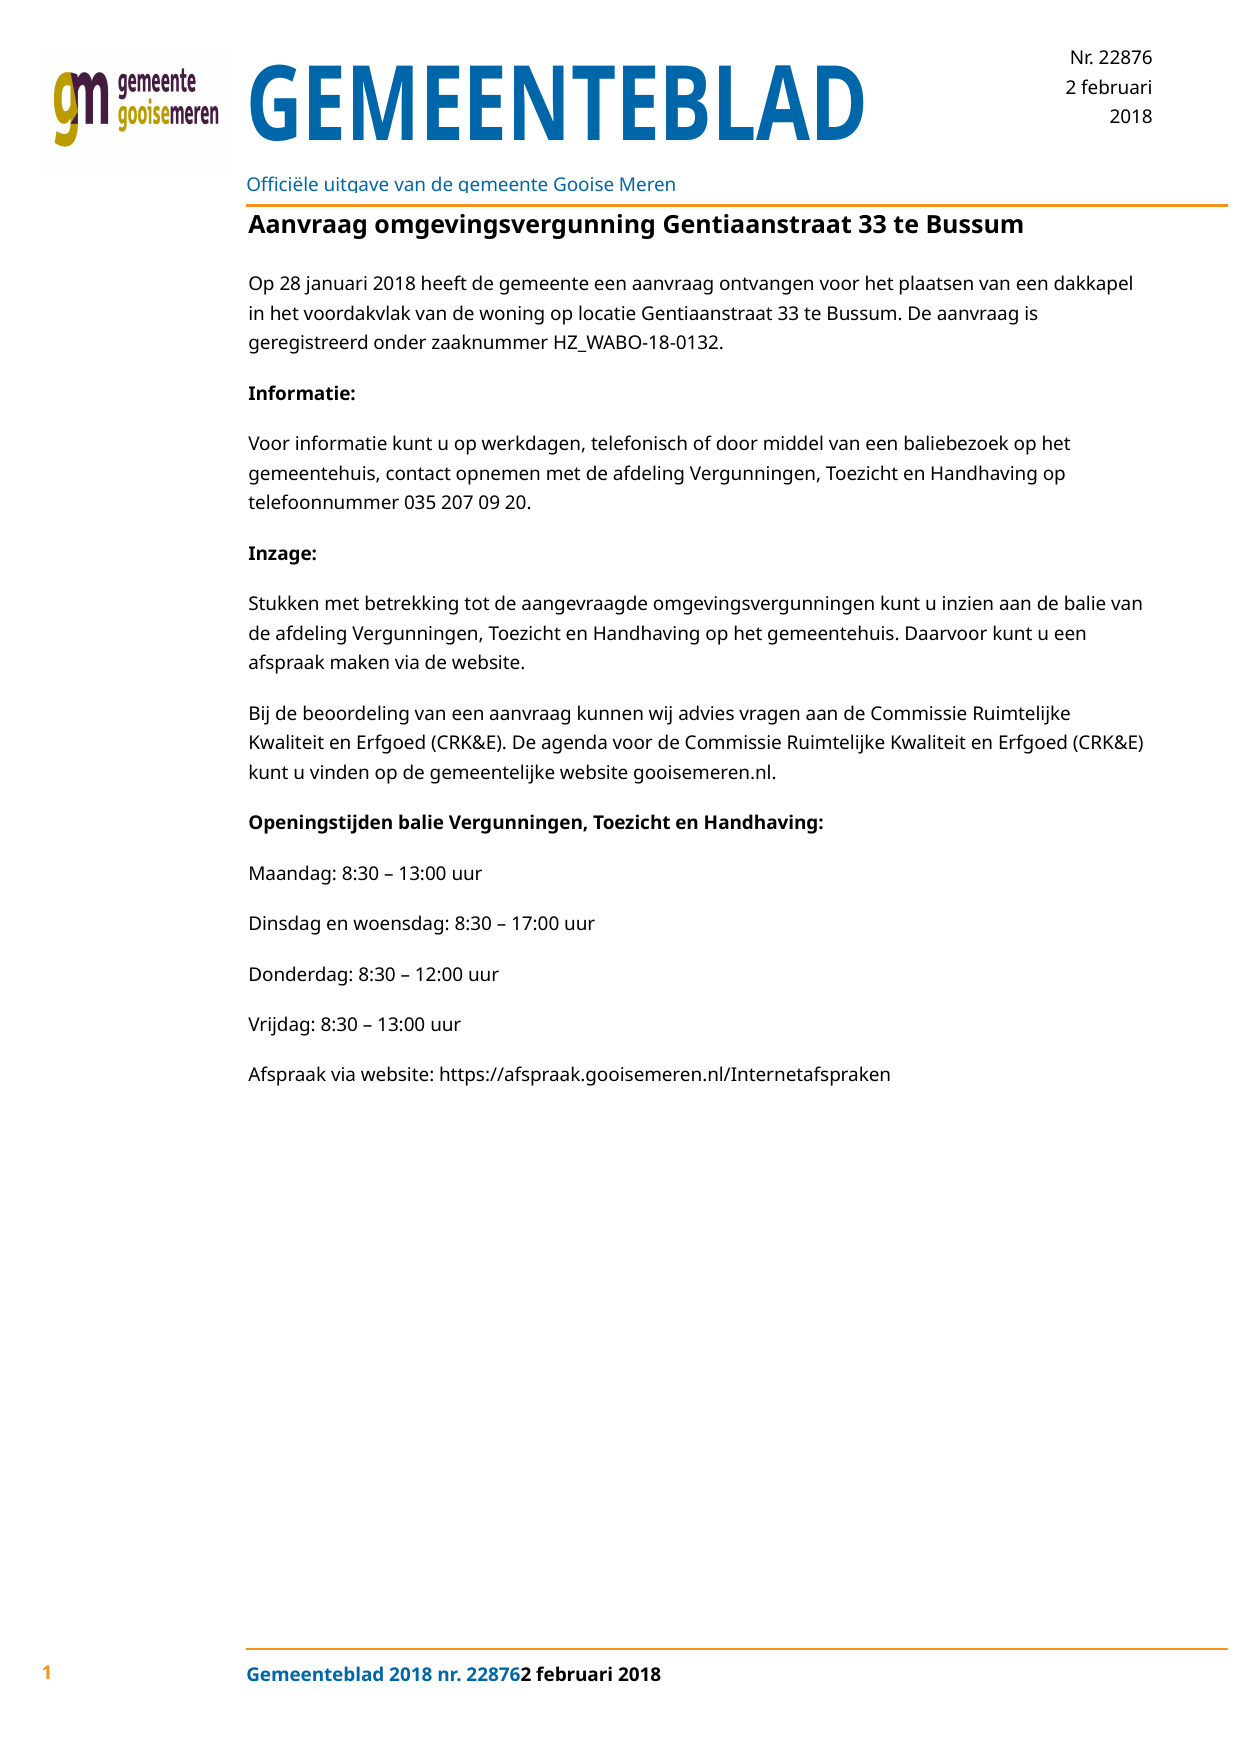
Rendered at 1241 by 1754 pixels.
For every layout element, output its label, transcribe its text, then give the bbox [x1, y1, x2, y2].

text Maandag: 8:30 – 13:00 uur [248, 860, 1152, 886]
text Openingstijden balie Vergunningen, Toezicht en Handhaving: [248, 809, 1152, 835]
text Dinsdag en woensdag: 8:30 – 17:00 uur [248, 910, 1152, 936]
text Aanvraag omgevingsvergunning Gentiaanstraat 33 te Bussum [248, 207, 1152, 241]
text Voor informatie kunt u op werkdagen, telefonisch of door middel van een baliebezoek op het gemeentehuis, contact opnemen met de afdeling Vergunningen, Toezicht en Handhaving op telefoonnummer 035 207 09 20. [248, 430, 1152, 515]
text Afspraak via website: https://afspraak.gooisemeren.nl/Internetafspraken [248, 1062, 1152, 1087]
text Informatie: [248, 380, 1152, 406]
text Inzage: [248, 540, 1152, 566]
text Donderdag: 8:30 – 12:00 uur [248, 961, 1152, 986]
text Vrijdag: 8:30 – 13:00 uur [248, 1011, 1152, 1037]
text Bij de beoordeling van een aanvraag kunnen wij advies vragen aan de Commissie Ruimtelijke Kwaliteit en Erfgoed (CRK&E). De agenda voor de Commissie Ruimtelijke Kwaliteit en Erfgoed (CRK&E) kunt u vinden op de gemeentelijke website gooisemeren.nl. [248, 700, 1152, 785]
text Op 28 januari 2018 heeft de gemeente een aanvraag ontvangen voor het plaatsen van een dakkapel in het voordakvlak van de woning op locatie Gentiaanstraat 33 te Bussum. De aanvraag is geregistreerd onder zaaknummer HZ_WABO-18-0132. [248, 270, 1152, 355]
text Stukken met betrekking tot de aangevraagde omgevingsvergunningen kunt u inzien aan de balie van de afdeling Vergunningen, Toezicht en Handhaving op het gemeentehuis. Daarvoor kunt u een afspraak maken via de website. [248, 590, 1152, 675]
picture [41, 47, 231, 172]
